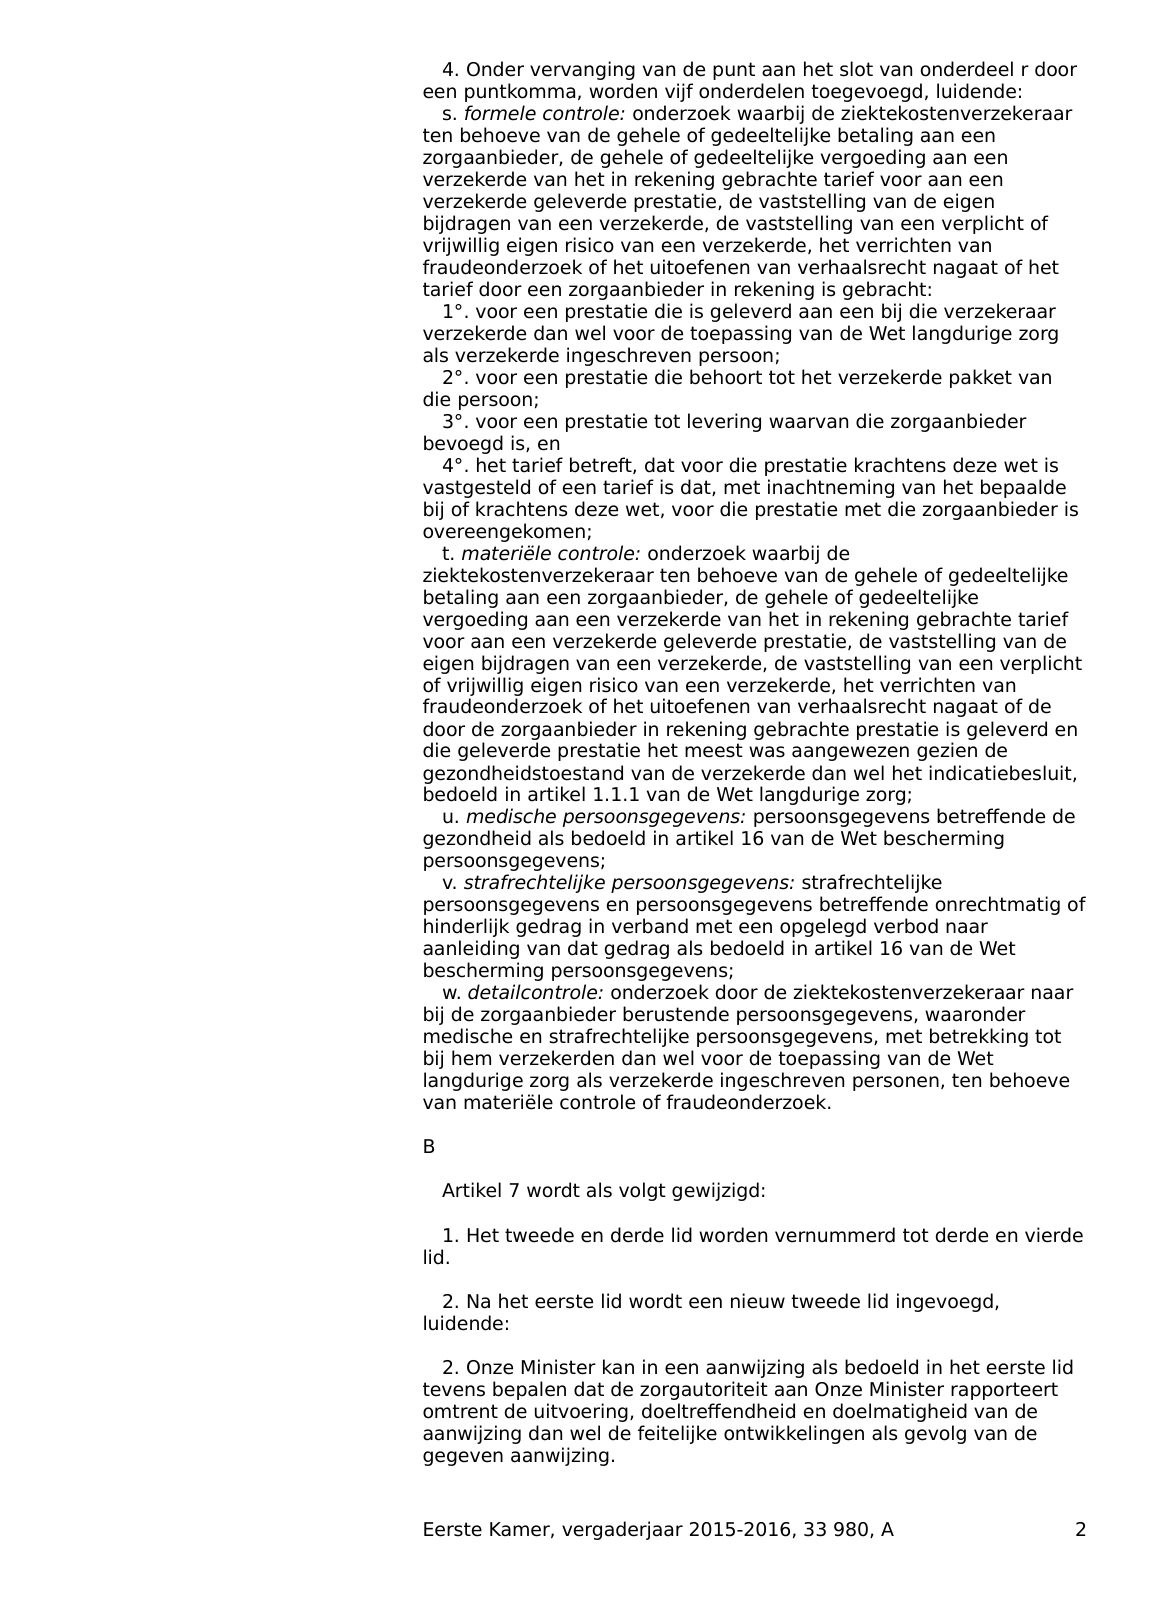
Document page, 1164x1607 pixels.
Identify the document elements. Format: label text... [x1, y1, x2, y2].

text 2. Onze Minister kan in een aanwijzing als bedoeld in het eerste lid tevens bepalen dat de zorgautoriteit aan Onze Minister rapporteert omtrent de uitvoering, doeltreffendheid en doelmatigheid van de aanwijzing dan wel de feitelijke ontwikkelingen als gevolg van de gegeven aanwijzing. [422, 1357, 1087, 1467]
text 1. Het tweede en derde lid worden vernummerd tot derde en vierde lid. [422, 1224, 1087, 1268]
text 3°. voor een prestatie tot levering waarvan die zorgaanbieder bevoegd is, en [422, 411, 1087, 455]
text 4. Onder vervanging van de punt aan het slot van onderdeel r door een puntkomma, worden vijf onderdelen toegevoegd, luidende: [422, 59, 1087, 103]
text Artikel 7 wordt als volgt gewijzigd: [422, 1180, 1087, 1202]
text B [422, 1136, 1087, 1158]
text 4°. het tarief betreft, dat voor die prestatie krachtens deze wet is vastgesteld of een tarief is dat, met inachtneming van het bepaalde bij of krachtens deze wet, voor die prestatie met die zorgaanbieder is overeengekomen; [422, 455, 1087, 543]
text v. strafrechtelijke persoonsgegevens: strafrechtelijke persoonsgegevens en persoonsgegevens betreffende onrechtmatig of hinderlijk gedrag in verband met een opgelegd verbod naar aanleiding van dat gedrag als bedoeld in artikel 16 van de Wet bescherming persoonsgegevens; [422, 872, 1087, 982]
text s. formele controle: onderzoek waarbij de ziektekostenverzekeraar ten behoeve van de gehele of gedeeltelijke betaling aan een zorgaanbieder, de gehele of gedeeltelijke vergoeding aan een verzekerde van het in rekening gebrachte tarief voor aan een verzekerde geleverde prestatie, de vaststelling van de eigen bijdragen van een verzekerde, de vaststelling van een verplicht of vrijwillig eigen risico van een verzekerde, het verrichten van fraudeonderzoek of het uitoefenen van verhaalsrecht nagaat of het tarief door een zorgaanbieder in rekening is gebracht: [422, 103, 1087, 301]
text 2. Na het eerste lid wordt een nieuw tweede lid ingevoegd, luidende: [422, 1291, 1087, 1335]
text t. materiële controle: onderzoek waarbij de ziektekostenverzekeraar ten behoeve van de gehele of gedeeltelijke betaling aan een zorgaanbieder, de gehele of gedeeltelijke vergoeding aan een verzekerde van het in rekening gebrachte tarief voor aan een verzekerde geleverde prestatie, de vaststelling van de eigen bijdragen van een verzekerde, de vaststelling van een verplicht of vrijwillig eigen risico van een verzekerde, het verrichten van fraudeonderzoek of het uitoefenen van verhaalsrecht nagaat of de door de zorgaanbieder in rekening gebrachte prestatie is geleverd en die geleverde prestatie het meest was aangewezen gezien de gezondheidstoestand van de verzekerde dan wel het indicatiebesluit, bedoeld in artikel 1.1.1 van de Wet langdurige zorg; [422, 543, 1087, 806]
text w. detailcontrole: onderzoek door de ziektekostenverzekeraar naar bij de zorgaanbieder berustende persoonsgegevens, waaronder medische en strafrechtelijke persoonsgegevens, met betrekking tot bij hem verzekerden dan wel voor de toepassing van de Wet langdurige zorg als verzekerde ingeschreven personen, ten behoeve van materiële controle of fraudeonderzoek. [422, 982, 1087, 1114]
text u. medische persoonsgegevens: persoonsgegevens betreffende de gezondheid als bedoeld in artikel 16 van de Wet bescherming persoonsgegevens; [422, 806, 1087, 872]
text 1°. voor een prestatie die is geleverd aan een bij die verzekeraar verzekerde dan wel voor de toepassing van de Wet langdurige zorg als verzekerde ingeschreven persoon; [422, 301, 1087, 367]
text 2°. voor een prestatie die behoort tot het verzekerde pakket van die persoon; [422, 367, 1087, 411]
